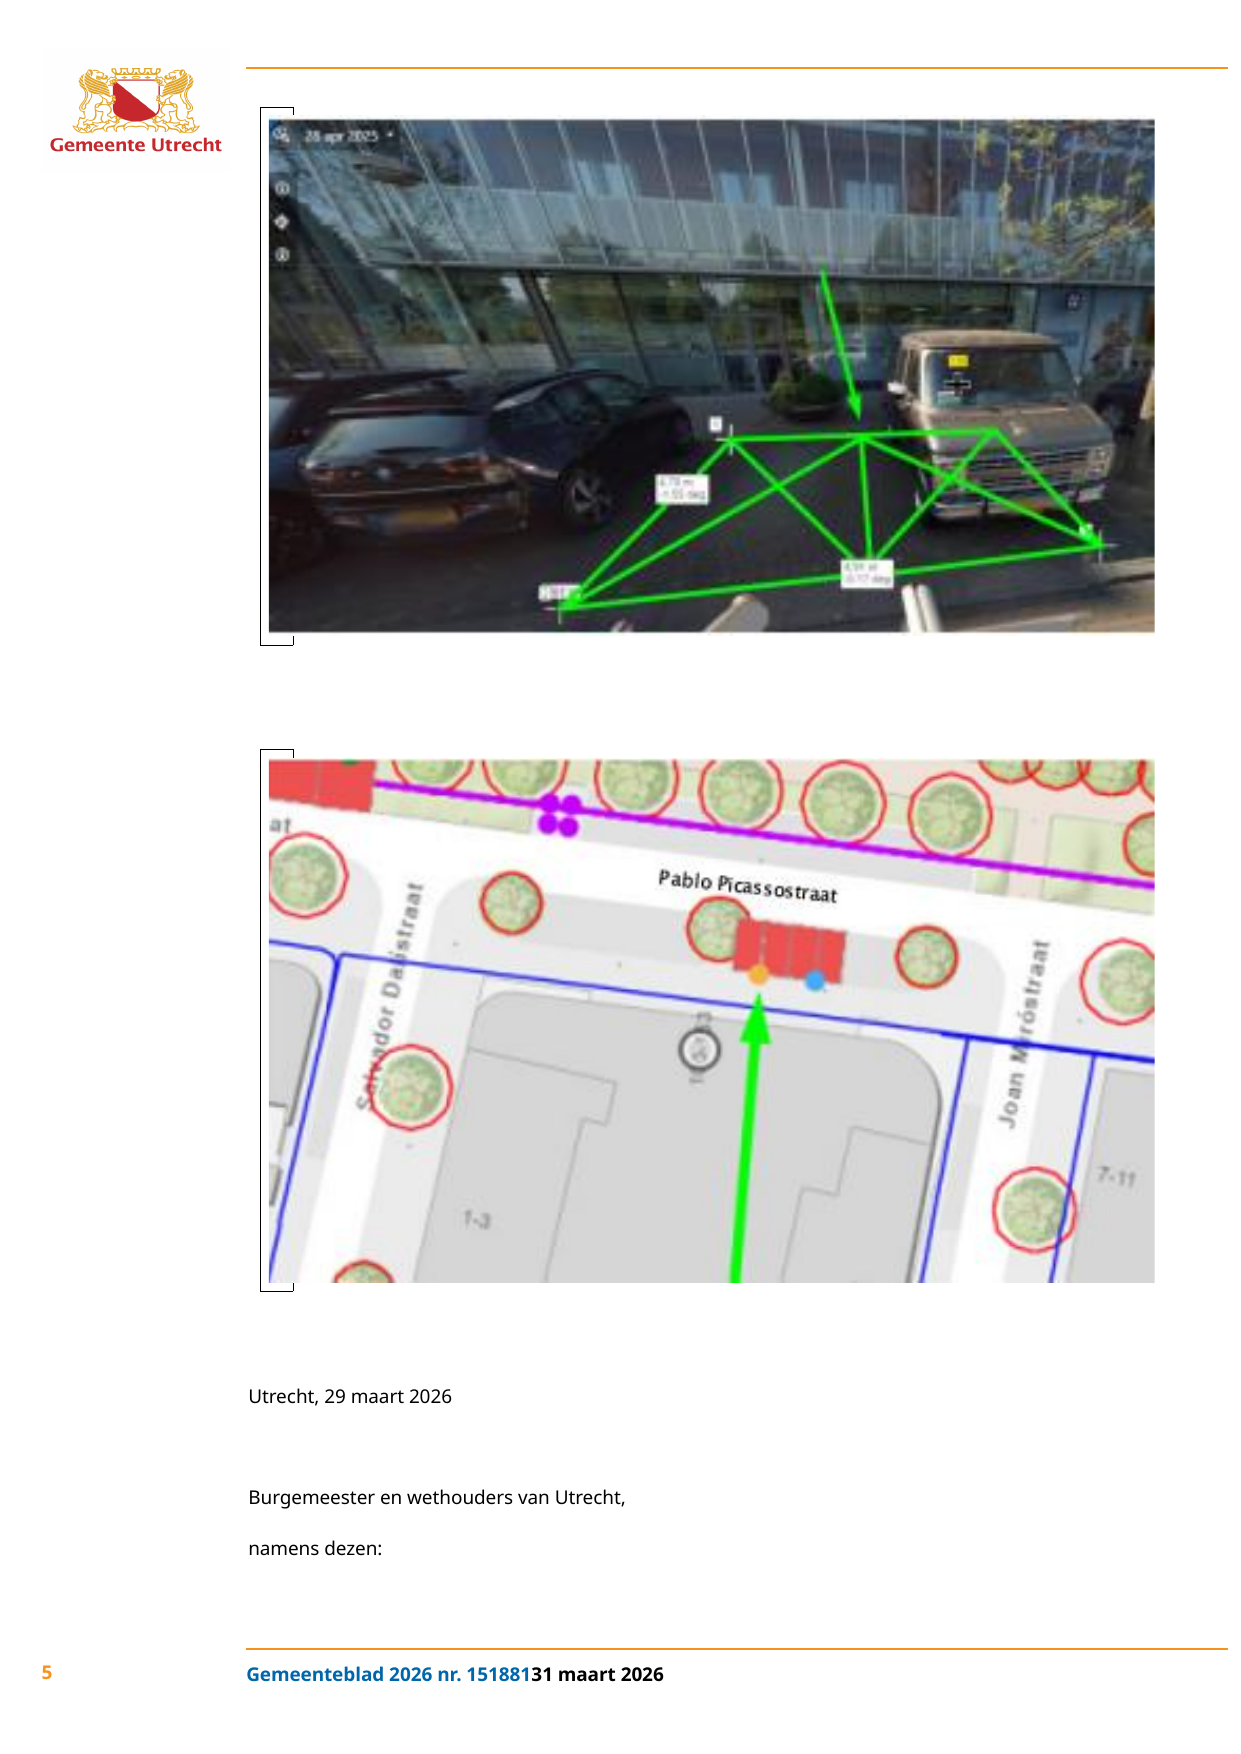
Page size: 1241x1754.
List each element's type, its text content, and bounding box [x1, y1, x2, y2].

text Burgemeester en wethouders van Utrecht, [248, 1484, 1152, 1510]
text namens dezen: [248, 1535, 1152, 1561]
picture [268, 115, 1155, 636]
picture [41, 47, 231, 172]
text Utrecht, 29 maart 2026 [248, 1384, 1152, 1409]
picture [268, 758, 1155, 1283]
